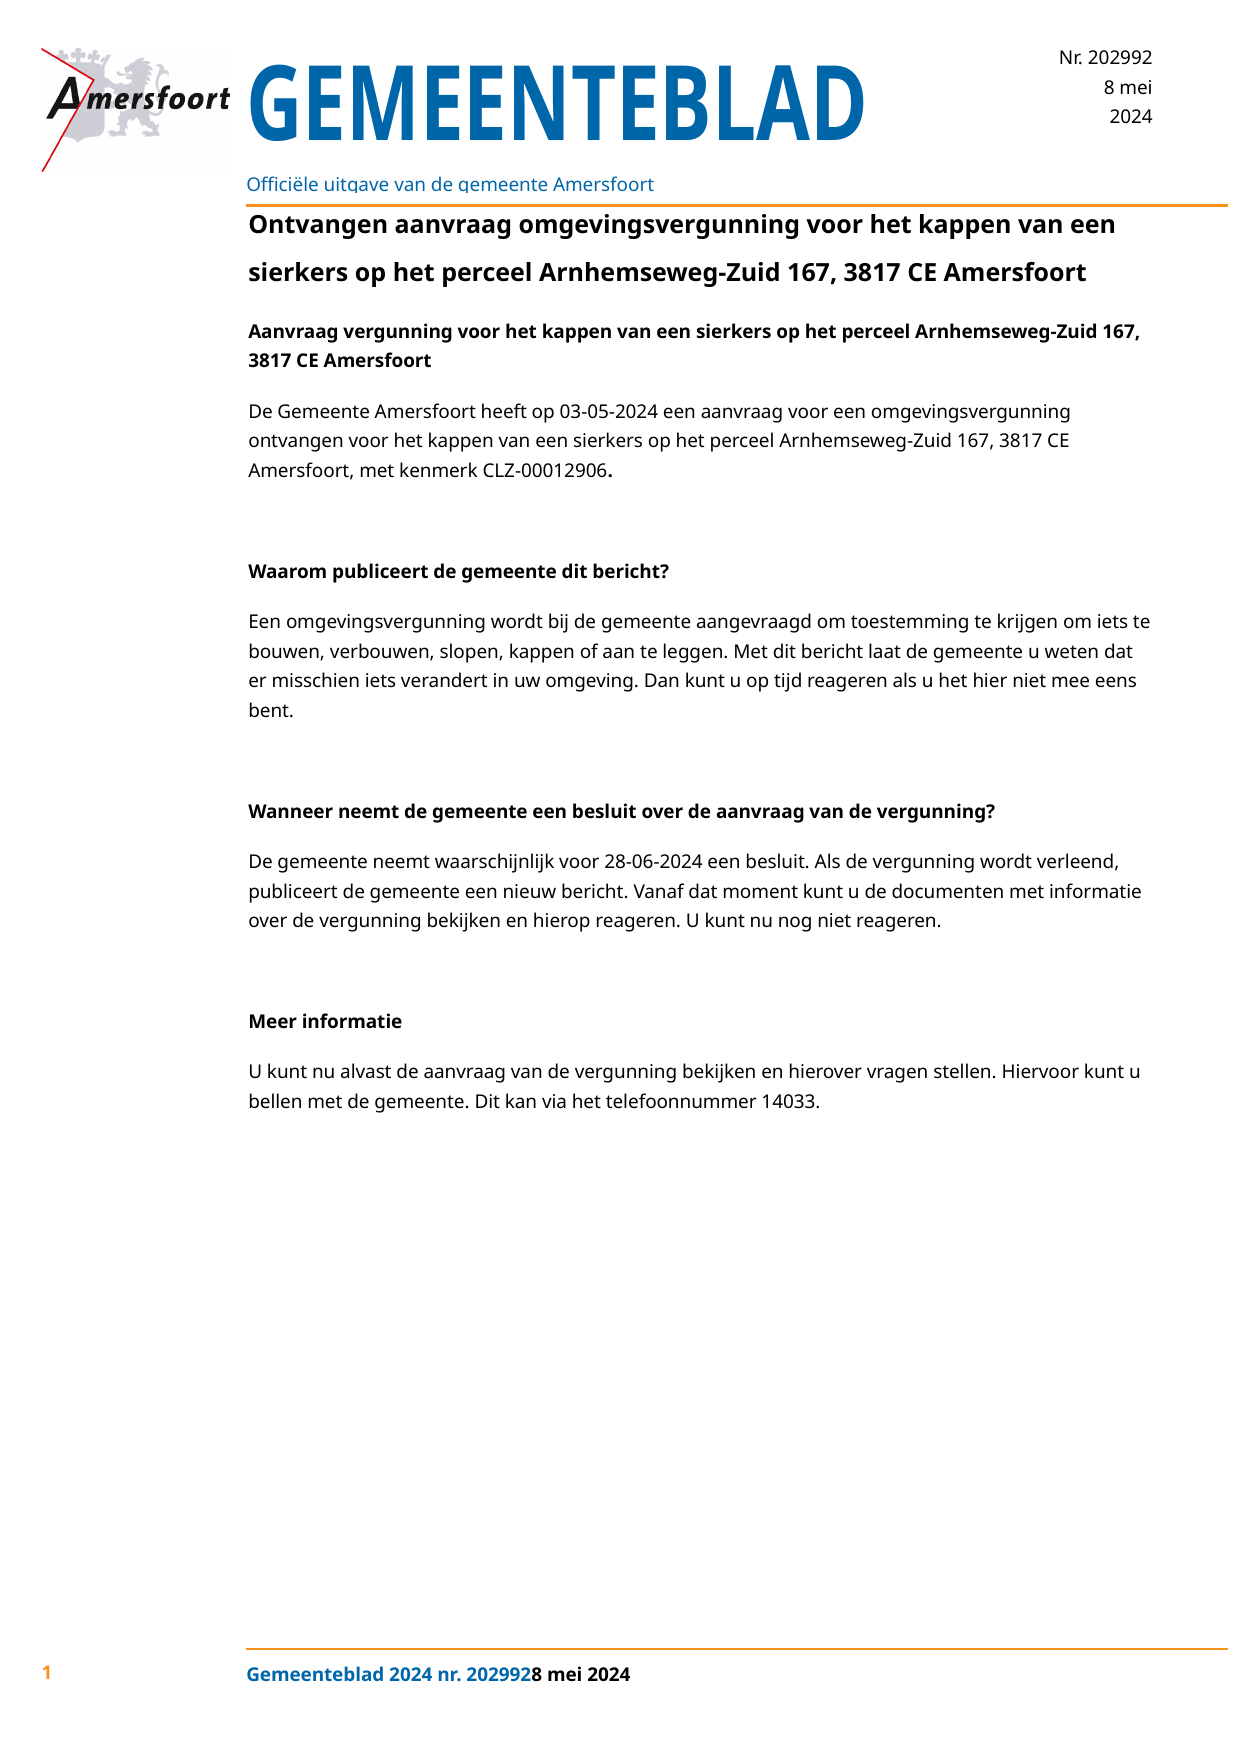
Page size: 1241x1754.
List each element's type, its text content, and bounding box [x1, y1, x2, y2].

text U kunt nu alvast de aanvraag van de vergunning bekijken en hierover vragen stellen. Hiervoor kunt u bellen met de gemeente. Dit kan via het telefoonnummer 14033. [248, 1059, 1152, 1114]
text Wanneer neemt de gemeente een besluit over de aanvraag van de vergunning? [248, 798, 1152, 824]
text Aanvraag vergunning voor het kappen van een sierkers op het perceel Arnhemseweg-Zuid 167, 3817 CE Amersfoort [248, 318, 1152, 373]
text Waarom publiceert de gemeente dit bericht? [248, 558, 1152, 584]
text De Gemeente Amersfoort heeft op 03-05-2024 een aanvraag voor een omgevingsvergunning ontvangen voor het kappen van een sierkers op het perceel Arnhemseweg-Zuid 167, 3817 CE Amersfoort, met kenmerk CLZ-00012906. [248, 398, 1152, 483]
text Ontvangen aanvraag omgevingsvergunning voor het kappen van een sierkers op het perceel Arnhemseweg-Zuid 167, 3817 CE Amersfoort [248, 207, 1152, 288]
text De gemeente neemt waarschijnlijk voor 28-06-2024 een besluit. Als de vergunning wordt verleend, publiceert de gemeente een nieuw bericht. Vanaf dat moment kunt u de documenten met informatie over de vergunning bekijken en hierop reageren. U kunt nu nog niet reageren. [248, 848, 1152, 933]
text Een omgevingsvergunning wordt bij de gemeente aangevraagd om toestemming te krijgen om iets te bouwen, verbouwen, slopen, kappen of aan te leggen. Met dit bericht laat de gemeente u weten dat er misschien iets verandert in uw omgeving. Dan kunt u op tijd reageren als u het hier niet mee eens bent. [248, 608, 1152, 723]
picture [41, 47, 231, 172]
text Meer informatie [248, 1008, 1152, 1034]
